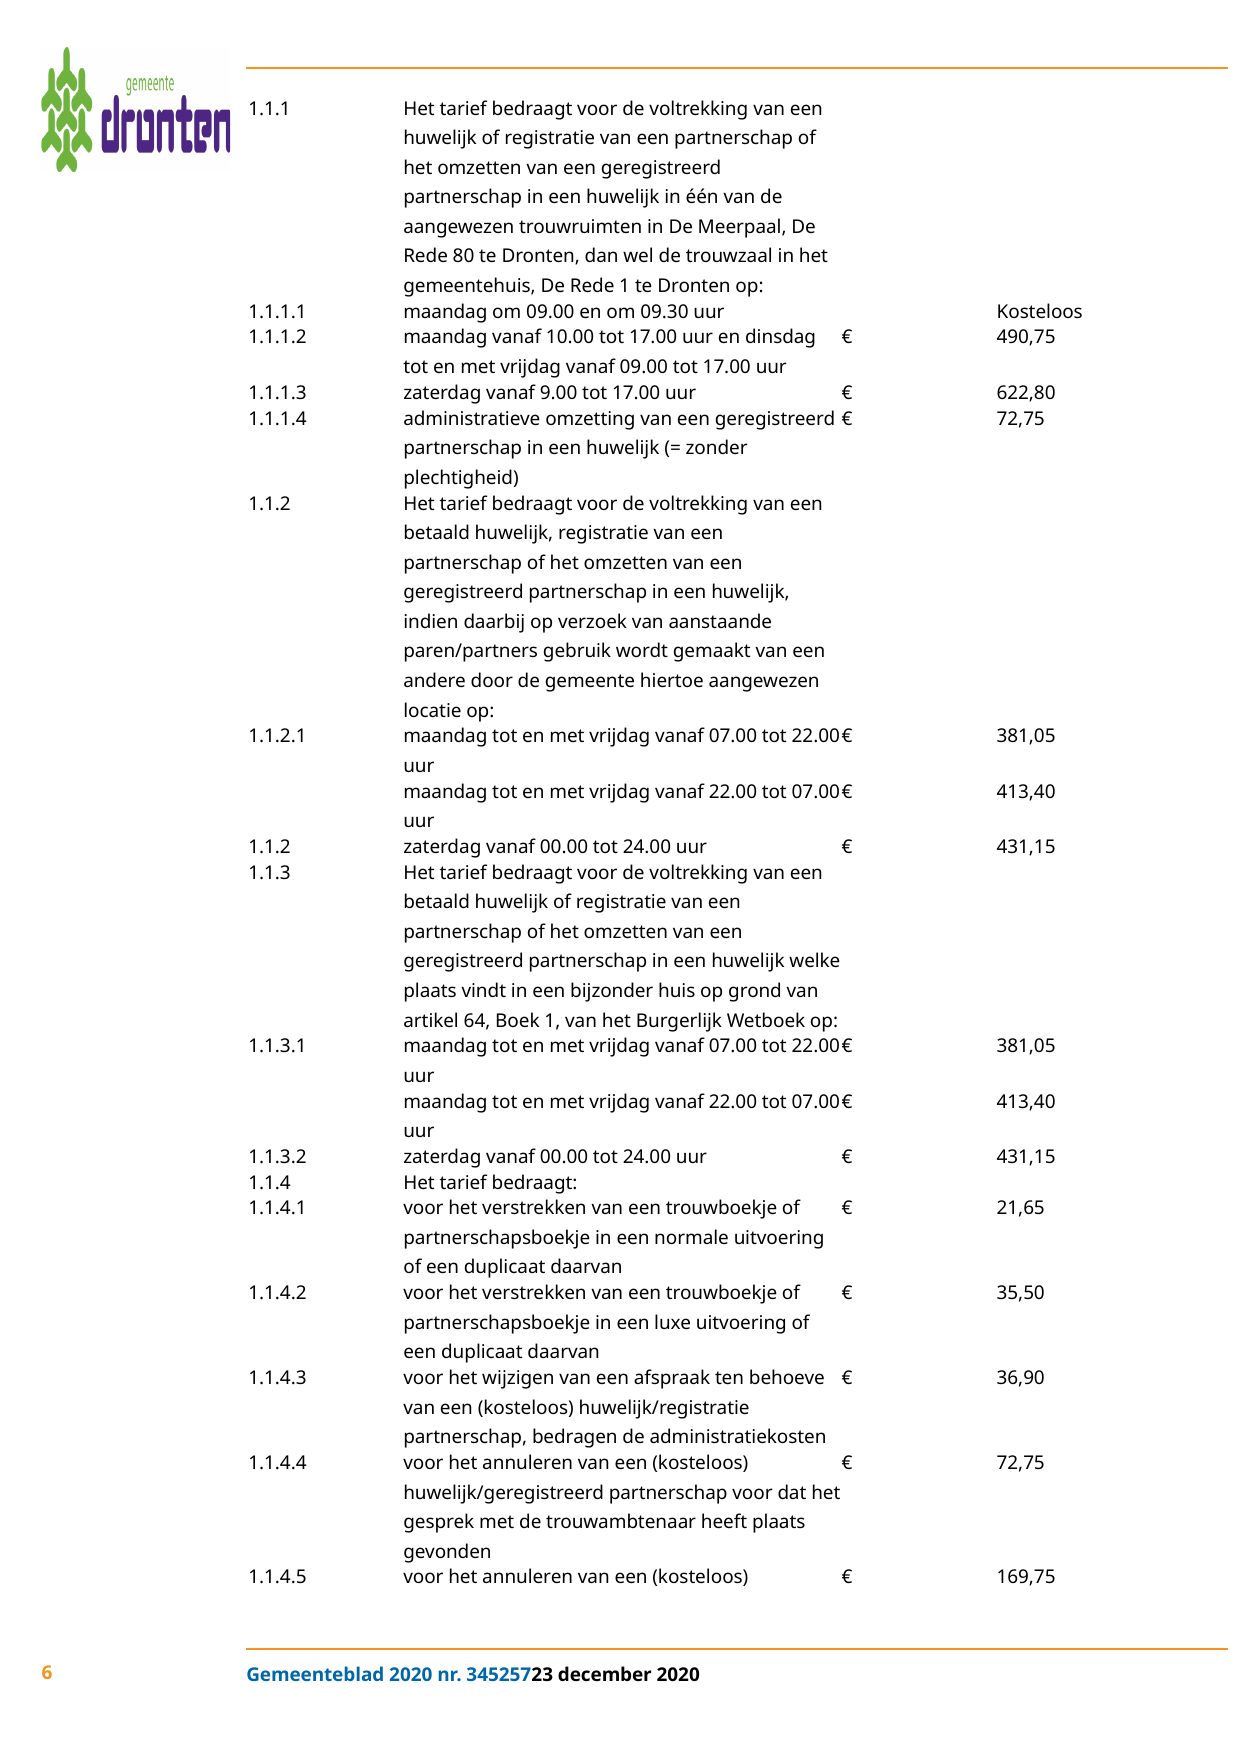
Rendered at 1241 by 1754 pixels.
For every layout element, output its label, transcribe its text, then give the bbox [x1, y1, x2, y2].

table_cell maandag tot en met vrijdag vanaf 07.00 tot 22.00 uur [403, 1033, 841, 1088]
table_cell 490,75 [996, 324, 1152, 379]
table_cell € [841, 1088, 996, 1143]
table_cell 1.1.1.1 [248, 298, 403, 324]
table_cell € [841, 778, 996, 833]
table_cell € [841, 833, 996, 859]
table_cell 1.1.4.3 [248, 1364, 403, 1449]
table_cell voor het annuleren van een (kosteloos) huwelijk/geregistreerd partnerschap voor dat het gesprek met de trouwambtenaar heeft plaats gevonden [403, 1449, 841, 1564]
table_cell 1.1.4.4 [248, 1449, 403, 1564]
table_cell 36,90 [996, 1364, 1152, 1449]
table_cell 413,40 [996, 778, 1152, 833]
table_cell 1.1.1.4 [248, 405, 403, 490]
table_cell 1.1.1.3 [248, 379, 403, 405]
table_cell voor het verstrekken van een trouwboekje of partnerschapsboekje in een luxe uitvoering of een duplicaat daarvan [403, 1280, 841, 1364]
table_cell € [841, 1364, 996, 1449]
table_cell 72,75 [996, 405, 1152, 490]
table_cell € [841, 723, 996, 778]
table_cell 1.1.4 [248, 1169, 403, 1194]
table_cell 381,05 [996, 723, 1152, 778]
table_cell maandag tot en met vrijdag vanaf 22.00 tot 07.00 uur [403, 778, 841, 833]
table_cell [248, 1088, 403, 1143]
table_cell 1.1.4.5 [248, 1564, 403, 1589]
table_cell € [841, 324, 996, 379]
table_cell 1.1.2 [248, 490, 403, 722]
table_cell Het tarief bedraagt voor de voltrekking van een huwelijk of registratie van een partnerschap of het omzetten van een geregistreerd partnerschap in een huwelijk in één van de aangewezen trouwruimten in De Meerpaal, De Rede 80 te Dronten, dan wel de trouwzaal in het gemeentehuis, De Rede 1 te Dronten op: [403, 95, 841, 298]
table_cell 35,50 [996, 1280, 1152, 1364]
table_cell maandag vanaf 10.00 tot 17.00 uur en dinsdag tot en met vrijdag vanaf 09.00 tot 17.00 uur [403, 324, 841, 379]
table_cell € [841, 1143, 996, 1169]
table_cell € [841, 1195, 996, 1279]
table_cell € [841, 1033, 996, 1088]
table_cell 1.1.3.1 [248, 1033, 403, 1088]
table_cell [996, 859, 1152, 1032]
table_cell 1.1.4.2 [248, 1280, 403, 1364]
table_cell 622,80 [996, 379, 1152, 405]
table_cell maandag tot en met vrijdag vanaf 22.00 tot 07.00 uur [403, 1088, 841, 1143]
table_cell [996, 95, 1152, 298]
table_cell Kosteloos [996, 298, 1152, 324]
table_cell voor het wijzigen van een afspraak ten behoeve van een (kosteloos) huwelijk/registratie partnerschap, bedragen de administratiekosten [403, 1364, 841, 1449]
table_cell voor het verstrekken van een trouwboekje of partnerschapsboekje in een normale uitvoering of een duplicaat daarvan [403, 1195, 841, 1279]
table_cell 1.1.2 [248, 833, 403, 859]
table_cell € [841, 379, 996, 405]
table_cell € [841, 405, 996, 490]
table_cell € [841, 1449, 996, 1564]
table_cell 72,75 [996, 1449, 1152, 1564]
table_cell [841, 490, 996, 722]
table_cell 431,15 [996, 833, 1152, 859]
table_cell [841, 95, 996, 298]
table_cell [996, 1169, 1152, 1194]
table_cell [841, 298, 996, 324]
table_cell maandag om 09.00 en om 09.30 uur [403, 298, 841, 324]
table_cell 413,40 [996, 1088, 1152, 1143]
table_cell 169,75 [996, 1564, 1152, 1589]
table_cell [841, 859, 996, 1032]
table_cell [248, 778, 403, 833]
table_cell 1.1.3 [248, 859, 403, 1032]
table_cell voor het annuleren van een (kosteloos) [403, 1564, 841, 1589]
table_cell 1.1.4.1 [248, 1195, 403, 1279]
table_cell Het tarief bedraagt: [403, 1169, 841, 1194]
table_cell 21,65 [996, 1195, 1152, 1279]
table_cell zaterdag vanaf 00.00 tot 24.00 uur [403, 833, 841, 859]
table_cell maandag tot en met vrijdag vanaf 07.00 tot 22.00 uur [403, 723, 841, 778]
table_cell 1.1.2.1 [248, 723, 403, 778]
table_cell 431,15 [996, 1143, 1152, 1169]
table_cell [841, 1169, 996, 1194]
table_cell 1.1.3.2 [248, 1143, 403, 1169]
table_cell 1.1.1 [248, 95, 403, 298]
table_cell administratieve omzetting van een geregistreerd partnerschap in een huwelijk (= zonder plechtigheid) [403, 405, 841, 490]
picture [41, 47, 231, 172]
table_cell [996, 490, 1152, 722]
table_cell 381,05 [996, 1033, 1152, 1088]
table_cell € [841, 1280, 996, 1364]
table_cell Het tarief bedraagt voor de voltrekking van een betaald huwelijk, registratie van een partnerschap of het omzetten van een geregistreerd partnerschap in een huwelijk, indien daarbij op verzoek van aanstaande paren/partners gebruik wordt gemaakt van een andere door de gemeente hiertoe aangewezen locatie op: [403, 490, 841, 722]
table_cell zaterdag vanaf 00.00 tot 24.00 uur [403, 1143, 841, 1169]
table_cell Het tarief bedraagt voor de voltrekking van een betaald huwelijk of registratie van een partnerschap of het omzetten van een geregistreerd partnerschap in een huwelijk welke plaats vindt in een bijzonder huis op grond van artikel 64, Boek 1, van het Burgerlijk Wetboek op: [403, 859, 841, 1032]
table_cell zaterdag vanaf 9.00 tot 17.00 uur [403, 379, 841, 405]
table_cell € [841, 1564, 996, 1589]
table_cell 1.1.1.2 [248, 324, 403, 379]
